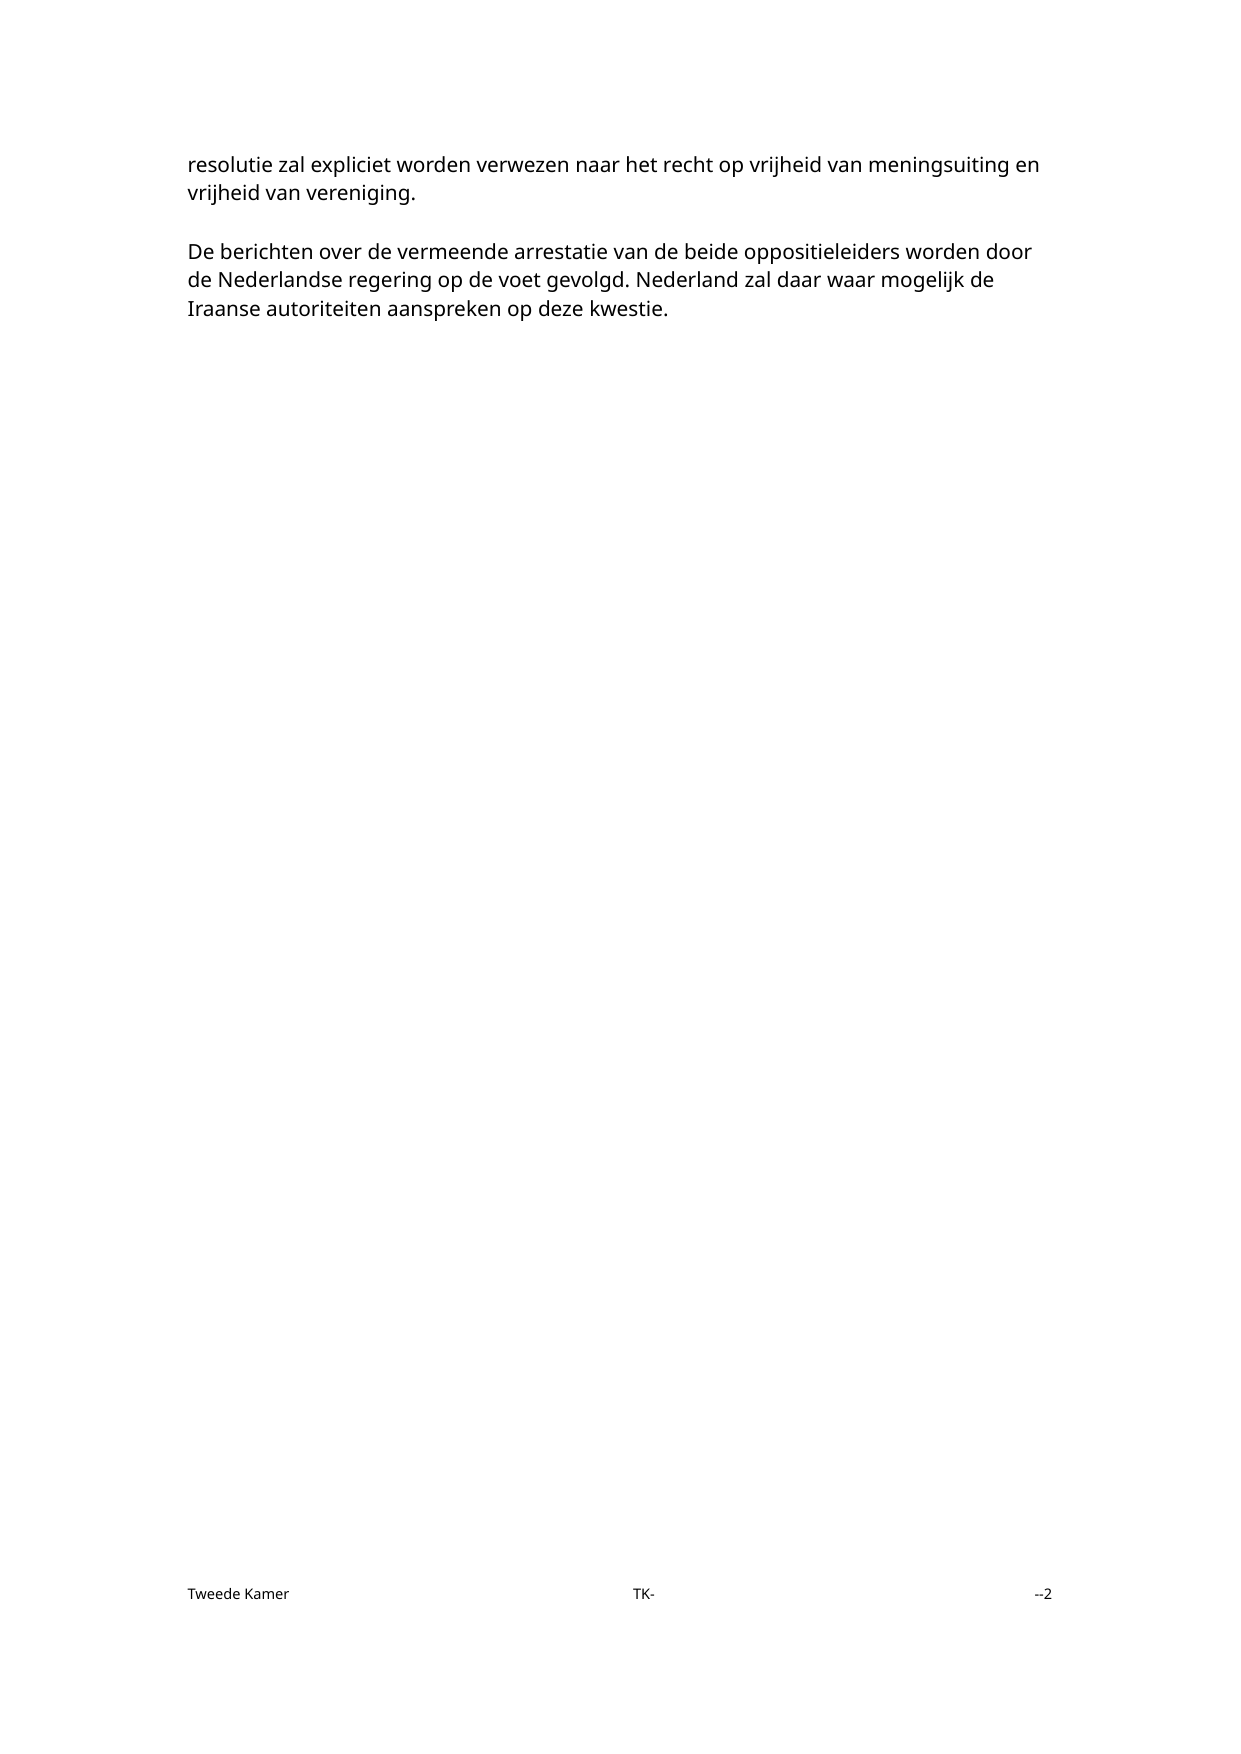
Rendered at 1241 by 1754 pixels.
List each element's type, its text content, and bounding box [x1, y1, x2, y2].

text resolutie zal expliciet worden verwezen naar het recht op vrijheid van meningsuiting en vrijheid van vereniging. [187, 150, 1053, 207]
text De berichten over de vermeende arrestatie van de beide oppositieleiders worden door de Nederlandse regering op de voet gevolgd. Nederland zal daar waar mogelijk de Iraanse autoriteiten aanspreken op deze kwestie. [187, 237, 1053, 322]
